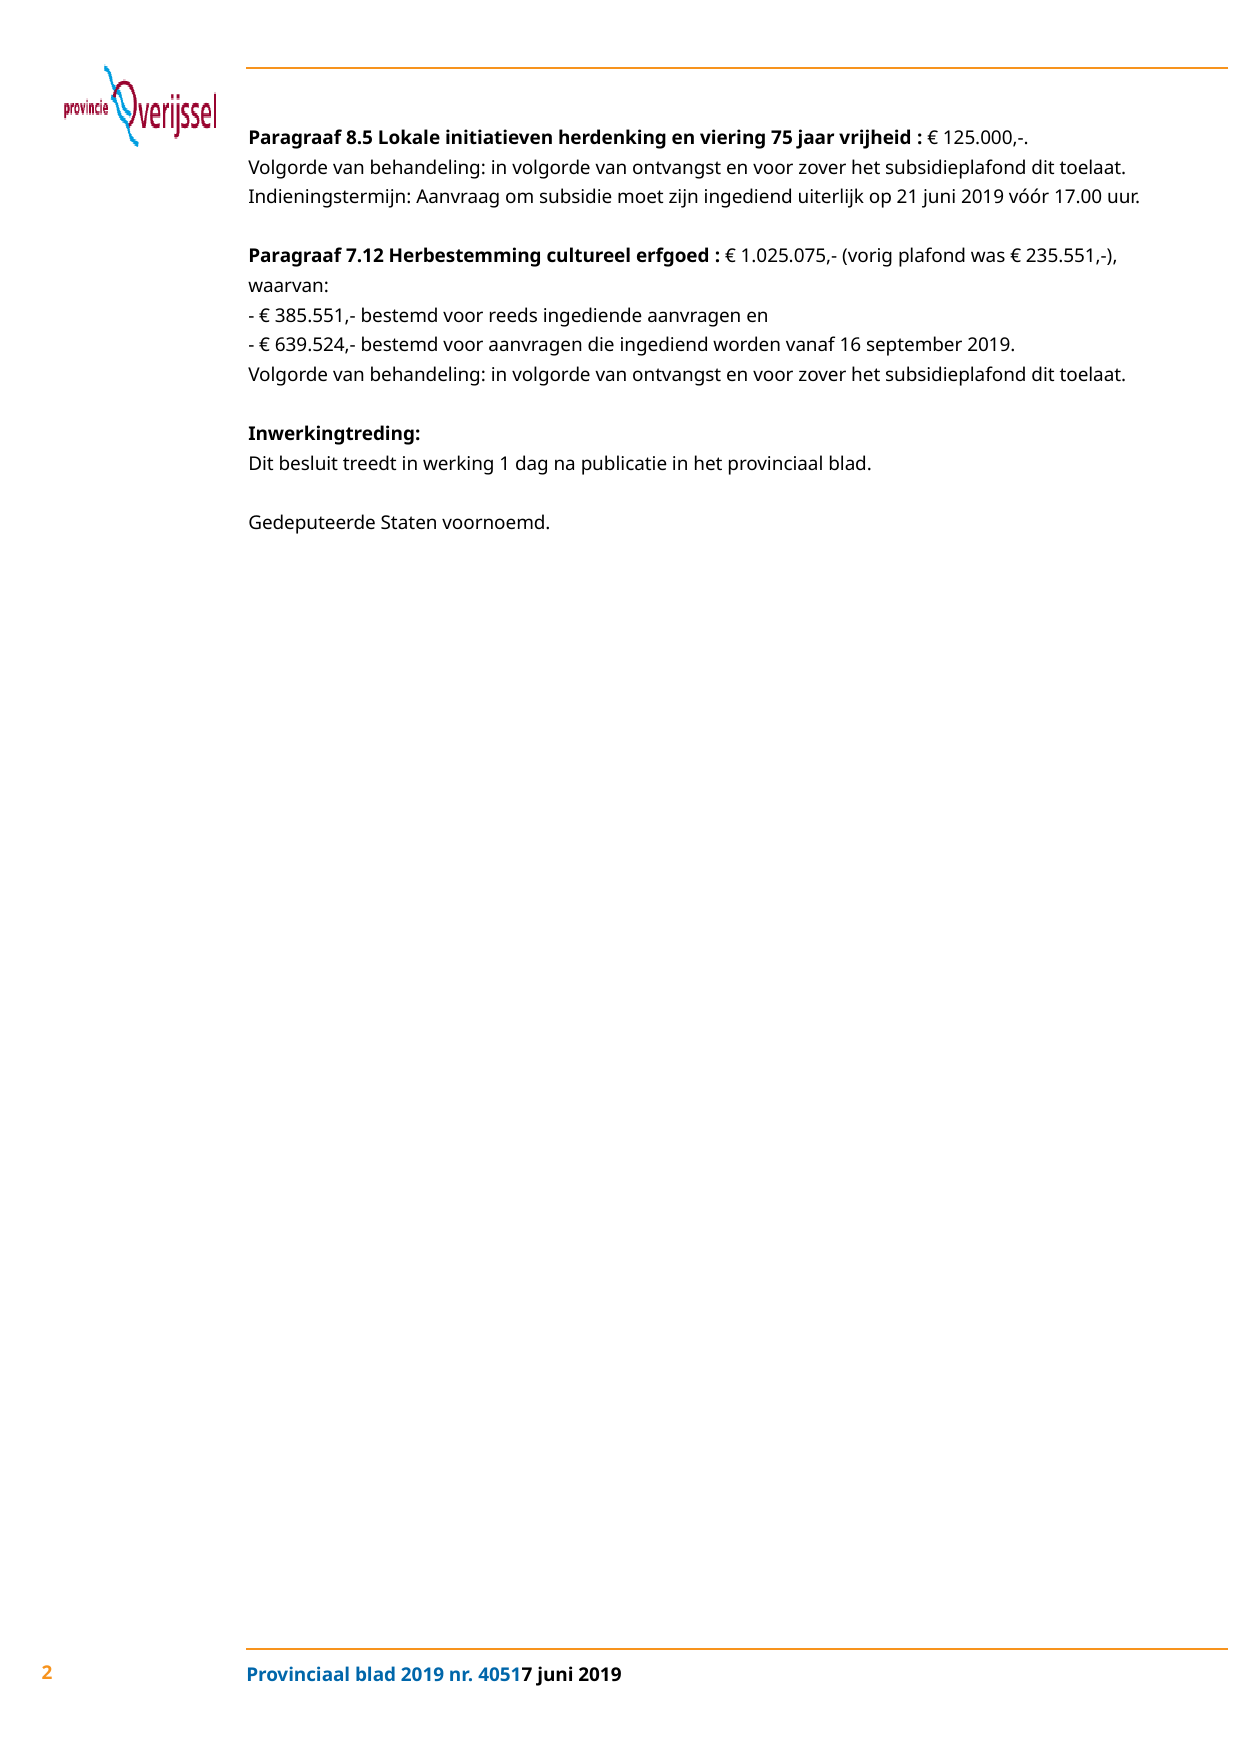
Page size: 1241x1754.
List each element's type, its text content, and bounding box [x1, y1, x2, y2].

text Volgorde van behandeling: in volgorde van ontvangst en voor zover het subsidieplafond dit toelaat. [248, 361, 1152, 387]
text Indieningstermijn: Aanvraag om subsidie moet zijn ingediend uiterlijk op 21 juni 2019 vóór 17.00 uur. [248, 183, 1152, 209]
text - € 639.524,- bestemd voor aanvragen die ingediend worden vanaf 16 september 2019. [248, 331, 1152, 357]
text Dit besluit treedt in werking 1 dag na publicatie in het provinciaal blad. [248, 450, 1152, 476]
picture [41, 47, 231, 172]
text Paragraaf 8.5 Lokale initiatieven herdenking en viering 75 jaar vrijheid : € 125.000,-. [248, 124, 1152, 150]
text - € 385.551,- bestemd voor reeds ingediende aanvragen en [248, 302, 1152, 328]
text Volgorde van behandeling: in volgorde van ontvangst en voor zover het subsidieplafond dit toelaat. [248, 154, 1152, 180]
text Gedeputeerde Staten voornoemd. [248, 509, 1152, 535]
text Inwerkingtreding: [248, 420, 1152, 446]
text Paragraaf 7.12 Herbestemming cultureel erfgoed : € 1.025.075,- (vorig plafond was € 235.551,-), waarvan: [248, 243, 1152, 298]
